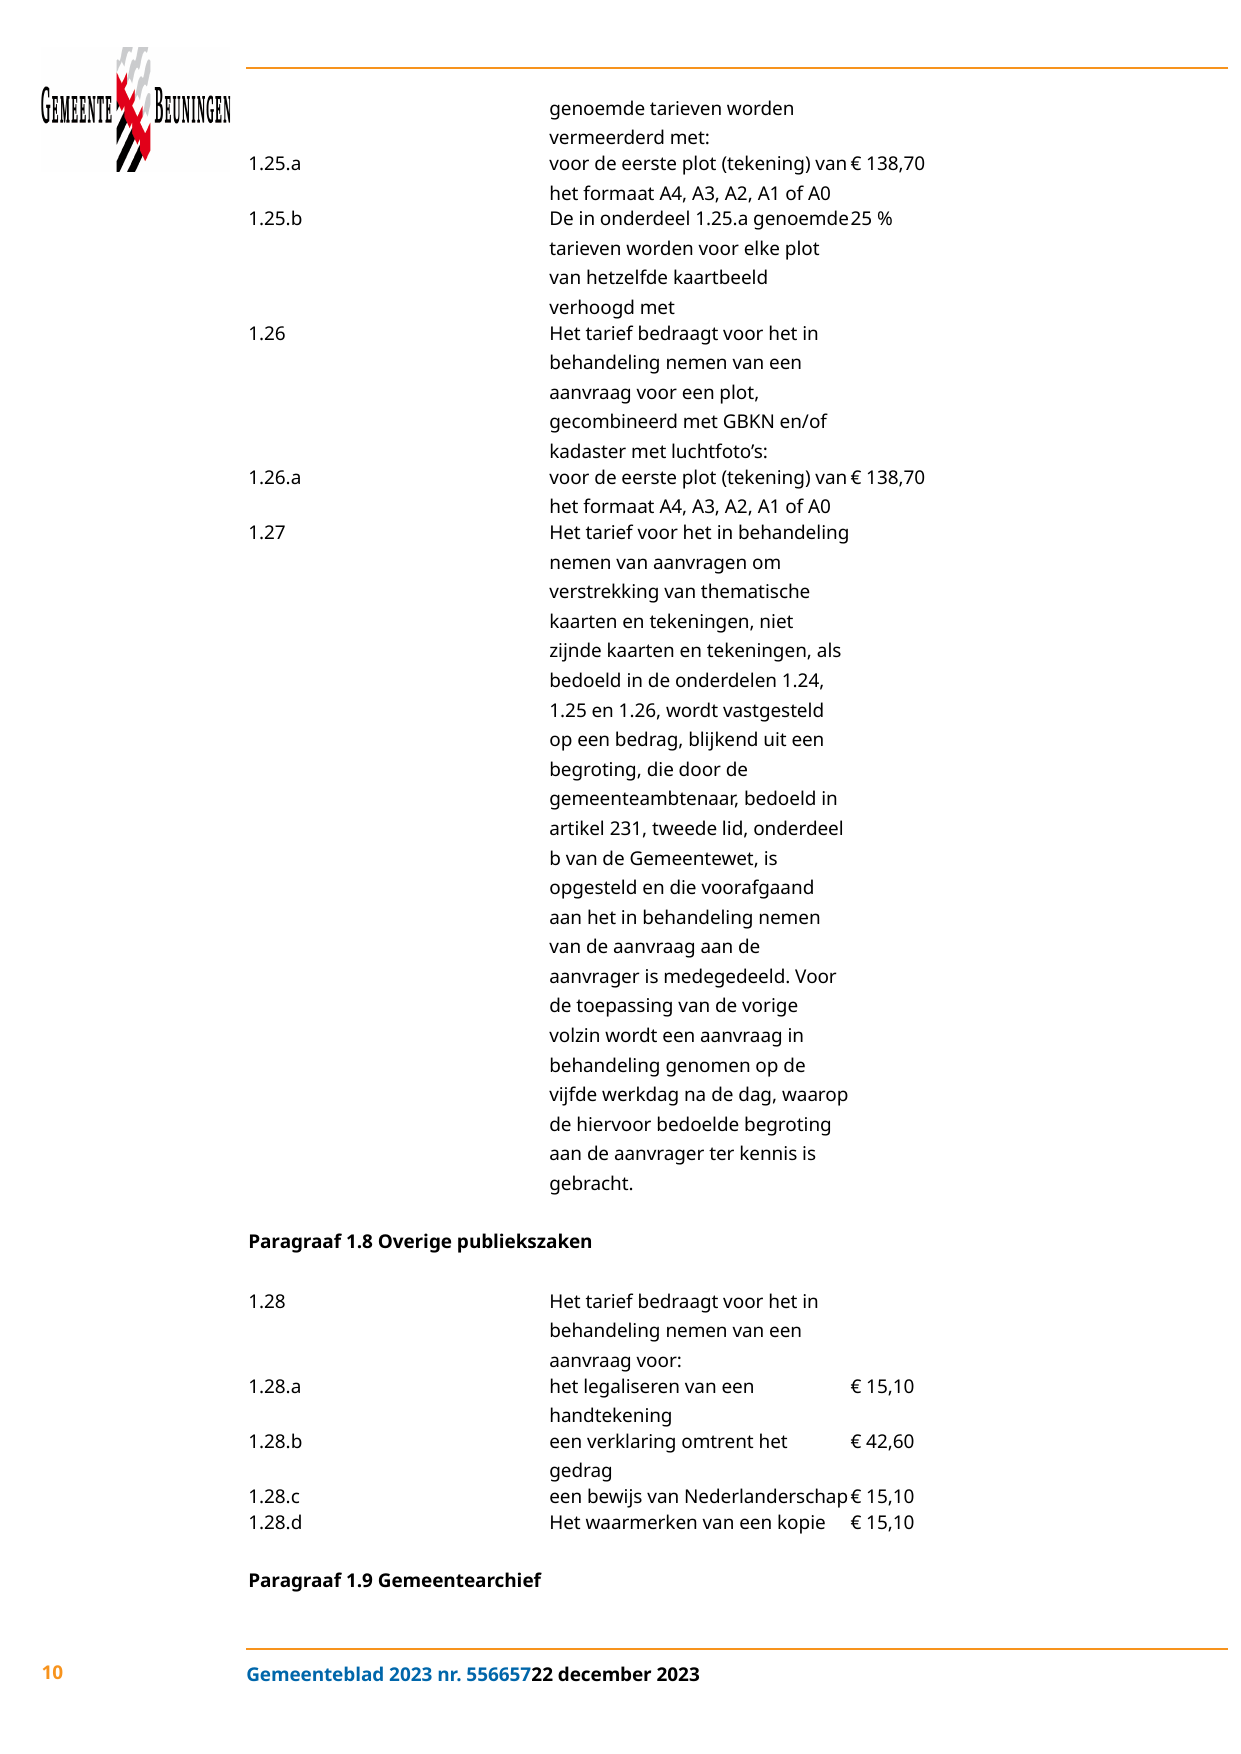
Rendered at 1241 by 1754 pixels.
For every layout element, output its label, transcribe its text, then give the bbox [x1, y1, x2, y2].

table_header 1.28 [248, 1288, 549, 1373]
table_cell 1.25.b [248, 205, 549, 320]
table_cell [850, 519, 1152, 1196]
table_cell [850, 95, 1152, 150]
table_cell 1.26.a [248, 464, 549, 519]
table_cell een verklaring omtrent het gedrag [549, 1428, 850, 1483]
table_cell 1.27 [248, 519, 549, 1196]
table_cell 1.26 [248, 320, 549, 464]
table_cell [248, 95, 549, 150]
table_cell € 15,10 [850, 1484, 1152, 1509]
table_cell het legaliseren van een handtekening [549, 1373, 850, 1428]
text Paragraaf 1.8 Overige publiekszaken [248, 1229, 1152, 1254]
table_cell € 138,70 [850, 464, 1152, 519]
picture [41, 47, 231, 172]
table_cell 1.28.a [248, 1373, 549, 1428]
table_cell een bewijs van Nederlanderschap [549, 1484, 850, 1509]
table_cell 1.28.b [248, 1428, 549, 1483]
table_cell voor de eerste plot (tekening) van het formaat A4, A3, A2, A1 of A0 [549, 464, 850, 519]
table_cell Het tarief voor het in behandeling nemen van aanvragen om verstrekking van thematische kaarten en tekeningen, niet zijnde kaarten en tekeningen, als bedoeld in de onderdelen 1.24, 1.25 en 1.26, wordt vastgesteld op een bedrag, blijkend uit een begroting, die door de gemeenteambtenaar, bedoeld in artikel 231, tweede lid, onderdeel b van de Gemeentewet, is opgesteld en die voorafgaand aan het in behandeling nemen van de aanvraag aan de aanvrager is medegedeeld. Voor de toepassing van de vorige volzin wordt een aanvraag in behandeling genomen op de vijfde werkdag na de dag, waarop de hiervoor bedoelde begroting aan de aanvrager ter kennis is gebracht. [549, 519, 850, 1196]
table_cell Het waarmerken van een kopie [549, 1509, 850, 1535]
table_cell € 42,60 [850, 1428, 1152, 1483]
table_cell Het tarief bedraagt voor het in behandeling nemen van een aanvraag voor een plot, gecombineerd met GBKN en/of kadaster met luchtfoto’s: [549, 320, 850, 464]
table_cell 25 % [850, 205, 1152, 320]
table_cell De in onderdeel 1.25.a genoemde tarieven worden voor elke plot van hetzelfde kaartbeeld verhoogd met [549, 205, 850, 320]
table_cell genoemde tarieven worden vermeerderd met: [549, 95, 850, 150]
table_header Het tarief bedraagt voor het in behandeling nemen van een aanvraag voor: [549, 1288, 850, 1373]
table_cell 1.28.c [248, 1484, 549, 1509]
table_cell € 15,10 [850, 1373, 1152, 1428]
table_cell 1.28.d [248, 1509, 549, 1535]
text Paragraaf 1.9 Gemeentearchief [248, 1568, 1152, 1593]
table_cell 1.25.a [248, 150, 549, 205]
table_cell voor de eerste plot (tekening) van het formaat A4, A3, A2, A1 of A0 [549, 150, 850, 205]
table_cell [850, 320, 1152, 464]
table_header [850, 1288, 1152, 1373]
table_cell € 138,70 [850, 150, 1152, 205]
table_cell € 15,10 [850, 1509, 1152, 1535]
